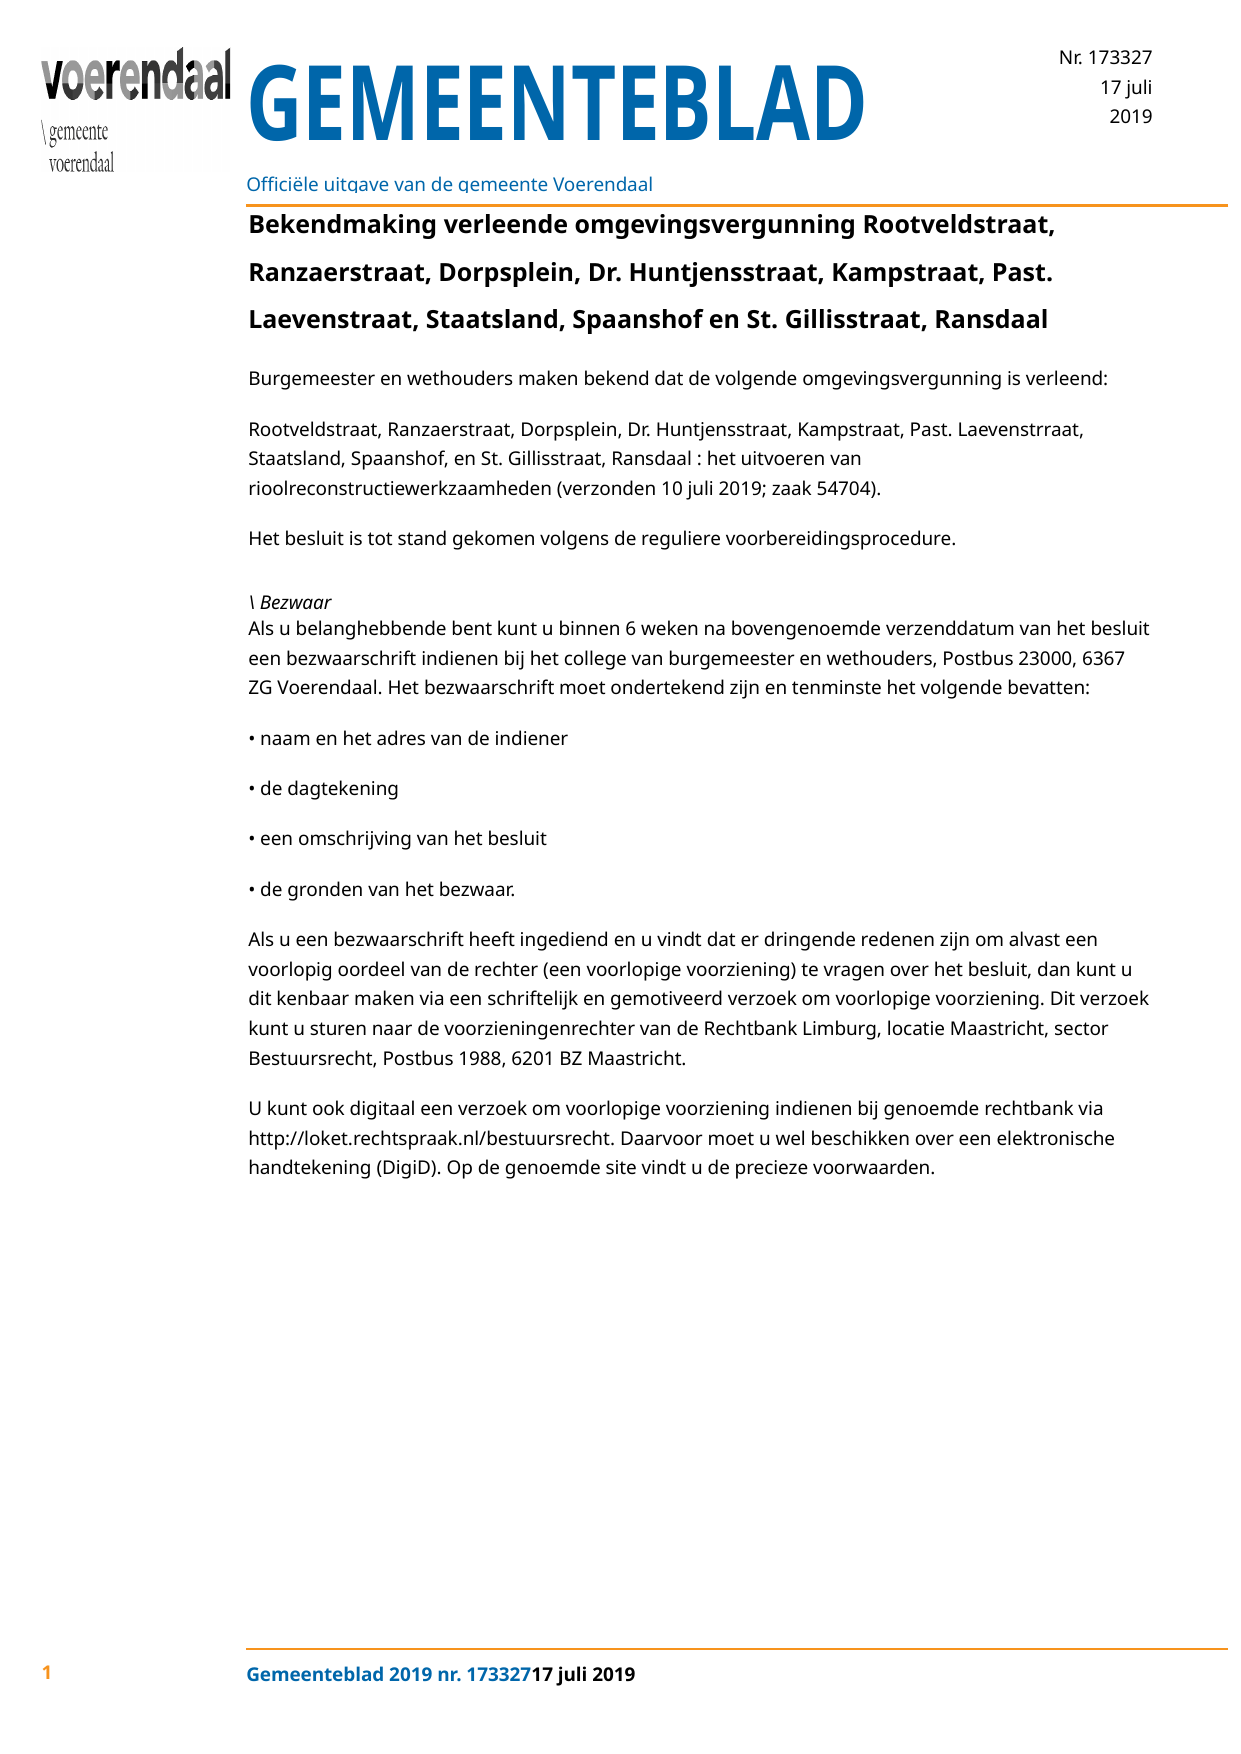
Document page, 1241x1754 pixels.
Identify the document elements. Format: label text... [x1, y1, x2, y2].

picture [41, 47, 231, 172]
text Burgemeester en wethouders maken bekend dat de volgende omgevingsvergunning is verleend: [248, 366, 1152, 391]
text U kunt ook digitaal een verzoek om voorlopige voorziening indienen bij genoemde rechtbank via http://loket.rechtspraak.nl/bestuursrecht. Daarvoor moet u wel beschikken over een elektronische handtekening (DigiD). Op de genoemde site vindt u de precieze voorwaarden. [248, 1095, 1152, 1180]
text • naam en het adres van de indiener [248, 725, 1152, 751]
text • de gronden van het bezwaar. [248, 876, 1152, 902]
text Bekendmaking verleende omgevingsvergunning Rootveldstraat, Ranzaerstraat, Dorpsplein, Dr. Huntjensstraat, Kampstraat, Past. Laevenstraat, Staatsland, Spaanshof en St. Gillisstraat, Ransdaal [248, 207, 1152, 336]
text • een omschrijving van het besluit [248, 826, 1152, 851]
text • de dagtekening [248, 775, 1152, 801]
text Rootveldstraat, Ranzaerstraat, Dorpsplein, Dr. Huntjensstraat, Kampstraat, Past. Laevenstrraat, Staatsland, Spaanshof, en St. Gillisstraat, Ransdaal : het uitvoeren van rioolreconstructiewerkzaamheden (verzonden 10 juli 2019; zaak 54704). [248, 416, 1152, 501]
text Als u een bezwaarschrift heeft ingediend en u vindt dat er dringende redenen zijn om alvast een voorlopig oordeel van de rechter (een voorlopige voorziening) te vragen over het besluit, dan kunt u dit kenbaar maken via een schriftelijk en gemotiveerd verzoek om voorlopige voorziening. Dit verzoek kunt u sturen naar de voorzieningenrechter van de Rechtbank Limburg, locatie Maastricht, sector Bestuursrecht, Postbus 1988, 6201 BZ Maastricht. [248, 926, 1152, 1071]
text \ Bezwaar [248, 589, 1152, 615]
text Het besluit is tot stand gekomen volgens de reguliere voorbereidingsprocedure. [248, 526, 1152, 551]
text Als u belanghebbende bent kunt u binnen 6 weken na bovengenoemde verzenddatum van het besluit een bezwaarschrift indienen bij het college van burgemeester en wethouders, Postbus 23000, 6367 ZG Voerendaal. Het bezwaarschrift moet ondertekend zijn en tenminste het volgende bevatten: [248, 615, 1152, 700]
